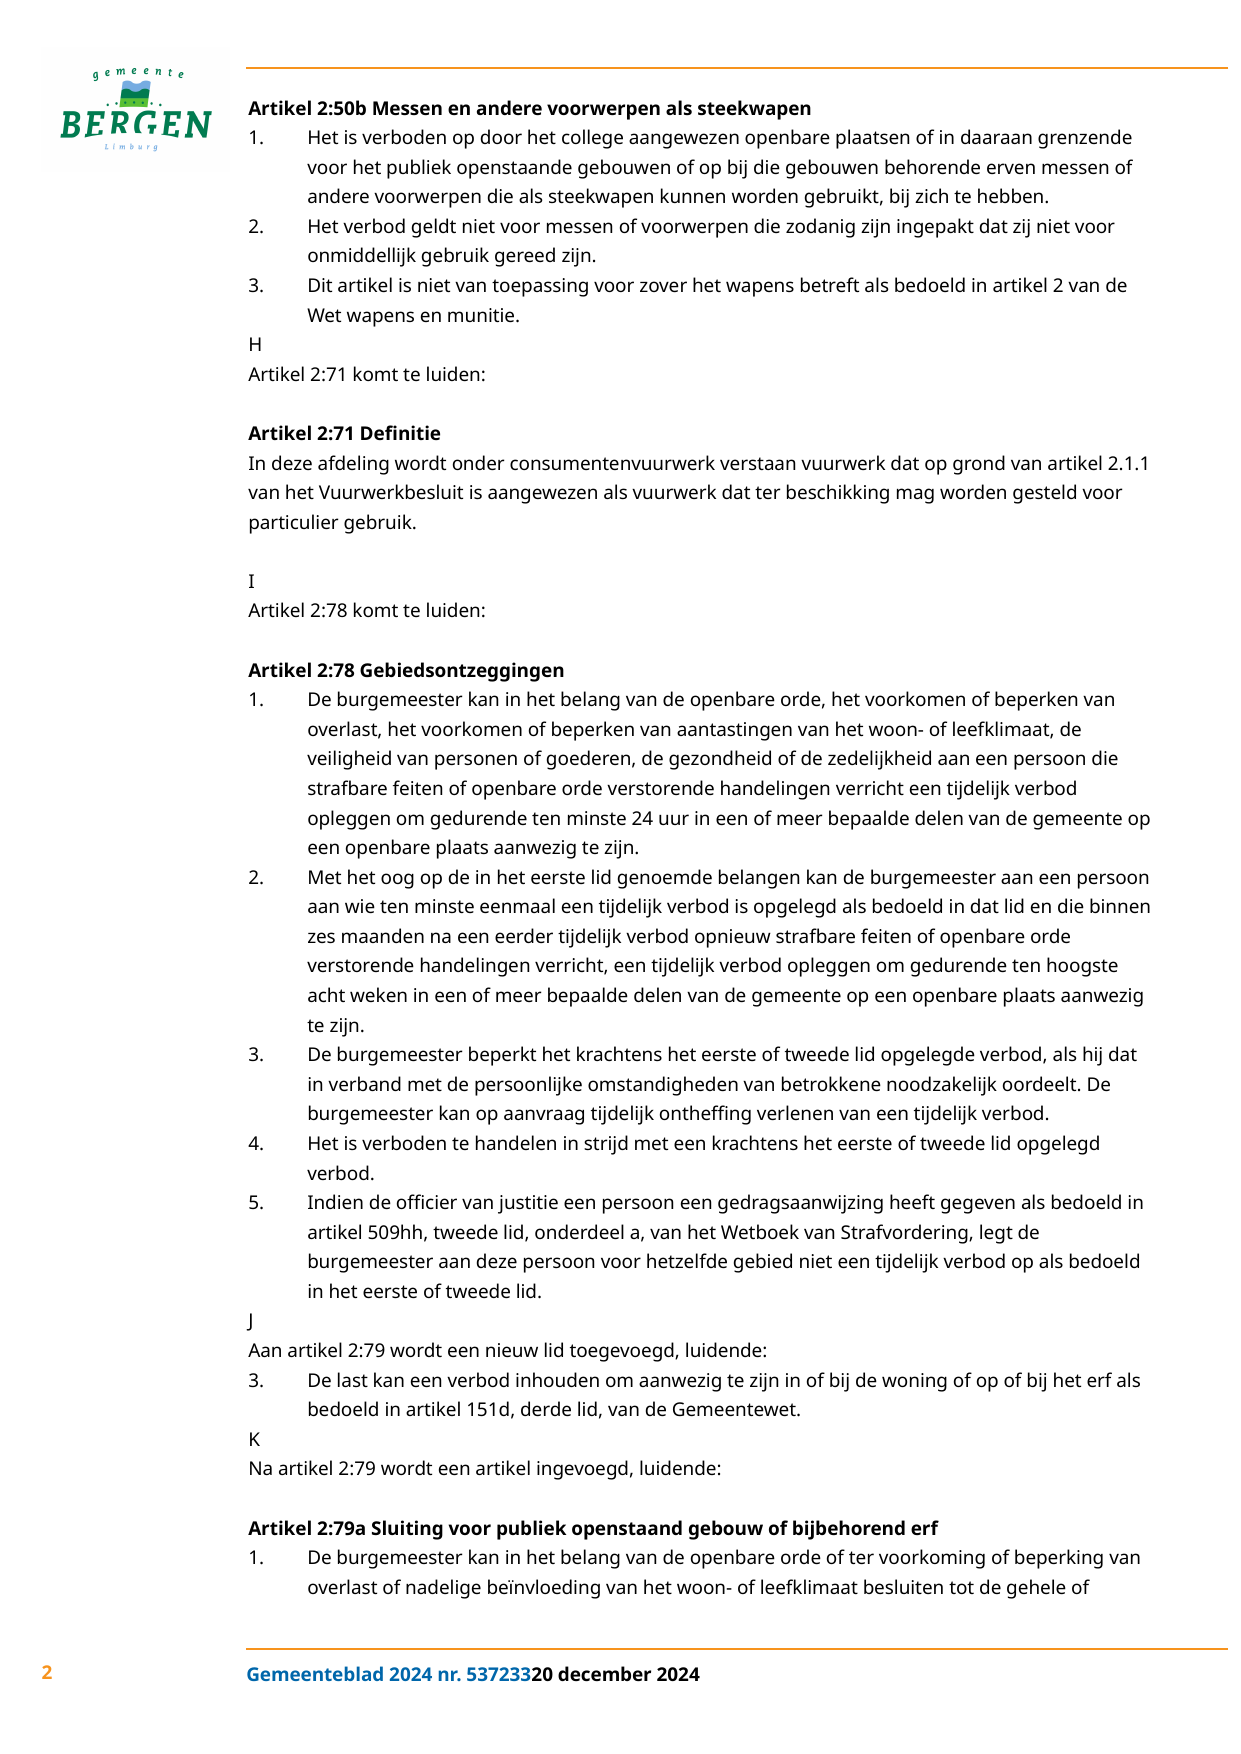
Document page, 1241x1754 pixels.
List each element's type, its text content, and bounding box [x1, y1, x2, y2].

text Aan artikel 2:79 wordt een nieuw lid toegevoegd, luidende: [248, 1337, 1152, 1363]
list De last kan een verbod inhouden om aanwezig te zijn in of bij de woning of op of bij het erf als bedoeld in artikel 151d, derde lid, van de Gemeentewet. [248, 1367, 1152, 1422]
picture [41, 47, 231, 172]
list De burgemeester kan in het belang van de openbare orde of ter voorkoming of beperking van overlast of nadelige beïnvloeding van het woon- of leefklimaat besluiten tot de gehele of [248, 1544, 1152, 1600]
list Indien de officier van justitie een persoon een gedragsaanwijzing heeft gegeven als bedoeld in artikel 509hh, tweede lid, onderdeel a, van het Wetboek van Strafvordering, legt de burgemeester aan deze persoon voor hetzelfde gebied niet een tijdelijk verbod op als bedoeld in het eerste of tweede lid. [248, 1189, 1152, 1304]
text H [248, 331, 1152, 357]
text I [248, 568, 1152, 594]
text K [248, 1426, 1152, 1452]
text Artikel 2:78 komt te luiden: [248, 598, 1152, 623]
text Na artikel 2:79 wordt een artikel ingevoegd, luidende: [248, 1456, 1152, 1481]
list Het verbod geldt niet voor messen of voorwerpen die zodanig zijn ingepakt dat zij niet voor onmiddellijk gebruik gereed zijn. [248, 213, 1152, 268]
list Het is verboden te handelen in strijd met een krachtens het eerste of tweede lid opgelegd verbod. [248, 1130, 1152, 1186]
text Artikel 2:78 Gebiedsontzeggingen [248, 657, 1152, 683]
text Artikel 2:71 komt te luiden: [248, 361, 1152, 387]
text Artikel 2:71 Definitie [248, 420, 1152, 446]
list Met het oog op de in het eerste lid genoemde belangen kan de burgemeester aan een persoon aan wie ten minste eenmaal een tijdelijk verbod is opgelegd als bedoeld in dat lid en die binnen zes maanden na een eerder tijdelijk verbod opnieuw strafbare feiten of openbare orde verstorende handelingen verricht, een tijdelijk verbod opleggen om gedurende ten hoogste acht weken in een of meer bepaalde delen van de gemeente op een openbare plaats aanwezig te zijn. [248, 864, 1152, 1038]
list De burgemeester beperkt het krachtens het eerste of tweede lid opgelegde verbod, als hij dat in verband met de persoonlijke omstandigheden van betrokkene noodzakelijk oordeelt. De burgemeester kan op aanvraag tijdelijk ontheffing verlenen van een tijdelijk verbod. [248, 1041, 1152, 1126]
text Artikel 2:50b Messen en andere voorwerpen als steekwapen [248, 95, 1152, 121]
list Dit artikel is niet van toepassing voor zover het wapens betreft als bedoeld in artikel 2 van de Wet wapens en munitie. [248, 272, 1152, 328]
text Artikel 2:79a Sluiting voor publiek openstaand gebouw of bijbehorend erf [248, 1515, 1152, 1541]
list Het is verboden op door het college aangewezen openbare plaatsen of in daaraan grenzende voor het publiek openstaande gebouwen of op bij die gebouwen behorende erven messen of andere voorwerpen die als steekwapen kunnen worden gebruikt, bij zich te hebben. [248, 124, 1152, 209]
text In deze afdeling wordt onder consumentenvuurwerk verstaan vuurwerk dat op grond van artikel 2.1.1 van het Vuurwerkbesluit is aangewezen als vuurwerk dat ter beschikking mag worden gesteld voor particulier gebruik. [248, 450, 1152, 535]
text J [248, 1308, 1152, 1333]
list De burgemeester kan in het belang van de openbare orde, het voorkomen of beperken van overlast, het voorkomen of beperken van aantastingen van het woon- of leefklimaat, de veiligheid van personen of goederen, de gezondheid of de zedelijkheid aan een persoon die strafbare feiten of openbare orde verstorende handelingen verricht een tijdelijk verbod opleggen om gedurende ten minste 24 uur in een of meer bepaalde delen van de gemeente op een openbare plaats aanwezig te zijn. [248, 686, 1152, 860]
